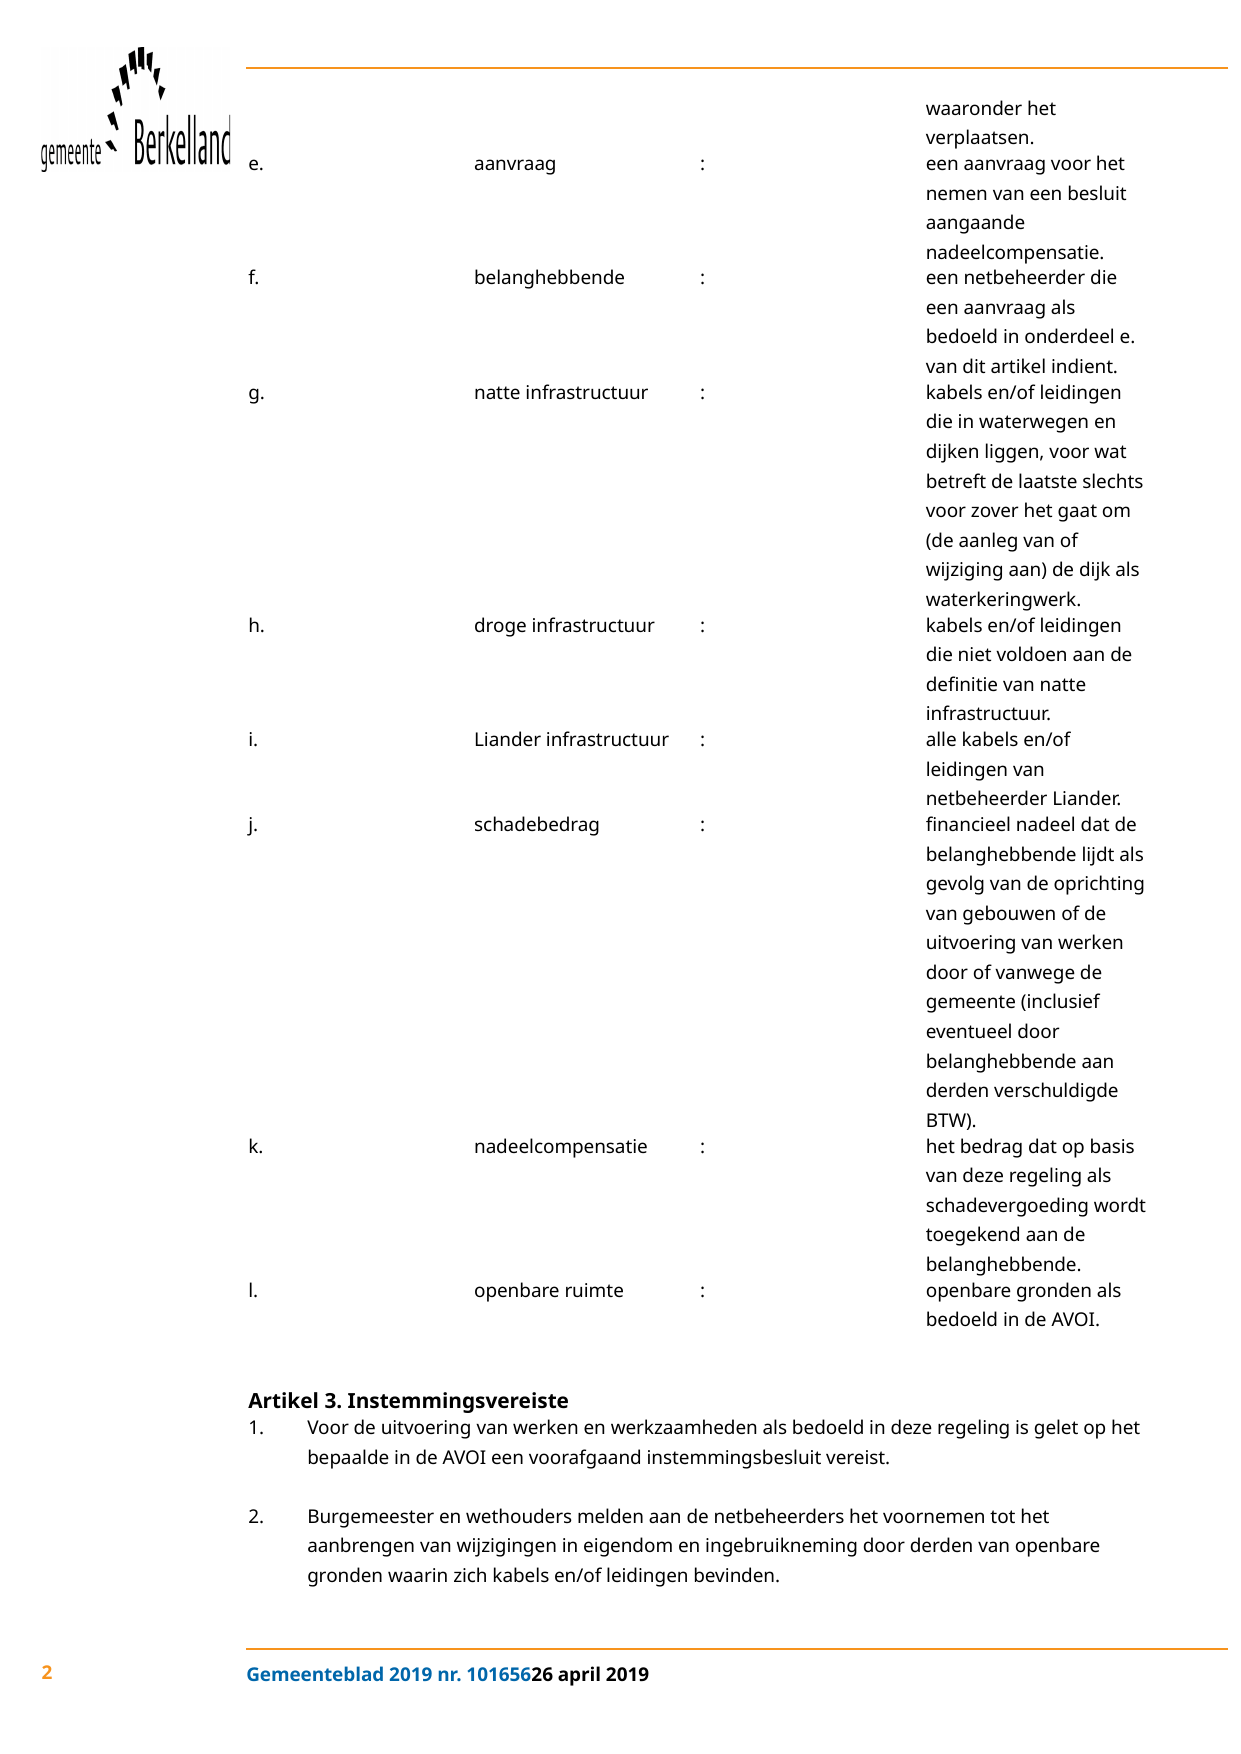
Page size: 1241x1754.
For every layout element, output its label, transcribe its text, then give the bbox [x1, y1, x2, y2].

table_cell belanghebbende [474, 265, 700, 379]
table_cell : [700, 1277, 926, 1332]
table_cell openbare ruimte [474, 1277, 700, 1332]
table_cell e. [248, 150, 474, 264]
table_cell een aanvraag voor het nemen van een besluit aangaande nadeelcompensatie. [926, 150, 1152, 264]
table_cell aanvraag [474, 150, 700, 264]
text Artikel 3. Instemmingsvereiste [248, 1386, 1152, 1414]
table_cell : [700, 150, 926, 264]
table_cell : [700, 1133, 926, 1277]
table_cell : [700, 265, 926, 379]
table_cell : [700, 379, 926, 612]
table_cell droge infrastructuur [474, 612, 700, 726]
table_cell g. [248, 379, 474, 612]
table_cell j. [248, 811, 474, 1133]
table_cell h. [248, 612, 474, 726]
table_cell het bedrag dat op basis van deze regeling als schadevergoeding wordt toegekend aan de belanghebbende. [926, 1133, 1152, 1277]
table_cell : [700, 811, 926, 1133]
table_cell f. [248, 265, 474, 379]
table_cell [248, 95, 474, 150]
table_cell alle kabels en/of leidingen van netbeheerder Liander. [926, 726, 1152, 811]
list Voor de uitvoering van werken en werkzaamheden als bedoeld in deze regeling is gelet op het bepaalde in de AVOI een voorafgaand instemmingsbesluit vereist. [248, 1414, 1152, 1469]
table_cell nadeelcompensatie [474, 1133, 700, 1277]
picture [41, 47, 231, 172]
table_cell Liander infrastructuur [474, 726, 700, 811]
table_cell : [700, 612, 926, 726]
table_cell l. [248, 1277, 474, 1332]
table_cell k. [248, 1133, 474, 1277]
table_cell : [700, 726, 926, 811]
table_cell waaronder het verplaatsen. [926, 95, 1152, 150]
table_cell [700, 95, 926, 150]
list Burgemeester en wethouders melden aan de netbeheerders het voornemen tot het aanbrengen van wijzigingen in eigendom en ingebruikneming door derden van openbare gronden waarin zich kabels en/of leidingen bevinden. [248, 1503, 1152, 1588]
table_cell natte infrastructuur [474, 379, 700, 612]
table_cell kabels en/of leidingen die niet voldoen aan de definitie van natte infrastructuur. [926, 612, 1152, 726]
table_cell kabels en/of leidingen die in waterwegen en dijken liggen, voor wat betreft de laatste slechts voor zover het gaat om (de aanleg van of wijziging aan) de dijk als waterkeringwerk. [926, 379, 1152, 612]
table_cell financieel nadeel dat de belanghebbende lijdt als gevolg van de oprichting van gebouwen of de uitvoering van werken door of vanwege de gemeente (inclusief eventueel door belanghebbende aan derden verschuldigde BTW). [926, 811, 1152, 1133]
table_cell [474, 95, 700, 150]
table_cell openbare gronden als bedoeld in de AVOI. [926, 1277, 1152, 1332]
table_cell een netbeheerder die een aanvraag als bedoeld in onderdeel e. van dit artikel indient. [926, 265, 1152, 379]
table_cell schadebedrag [474, 811, 700, 1133]
table_cell i. [248, 726, 474, 811]
